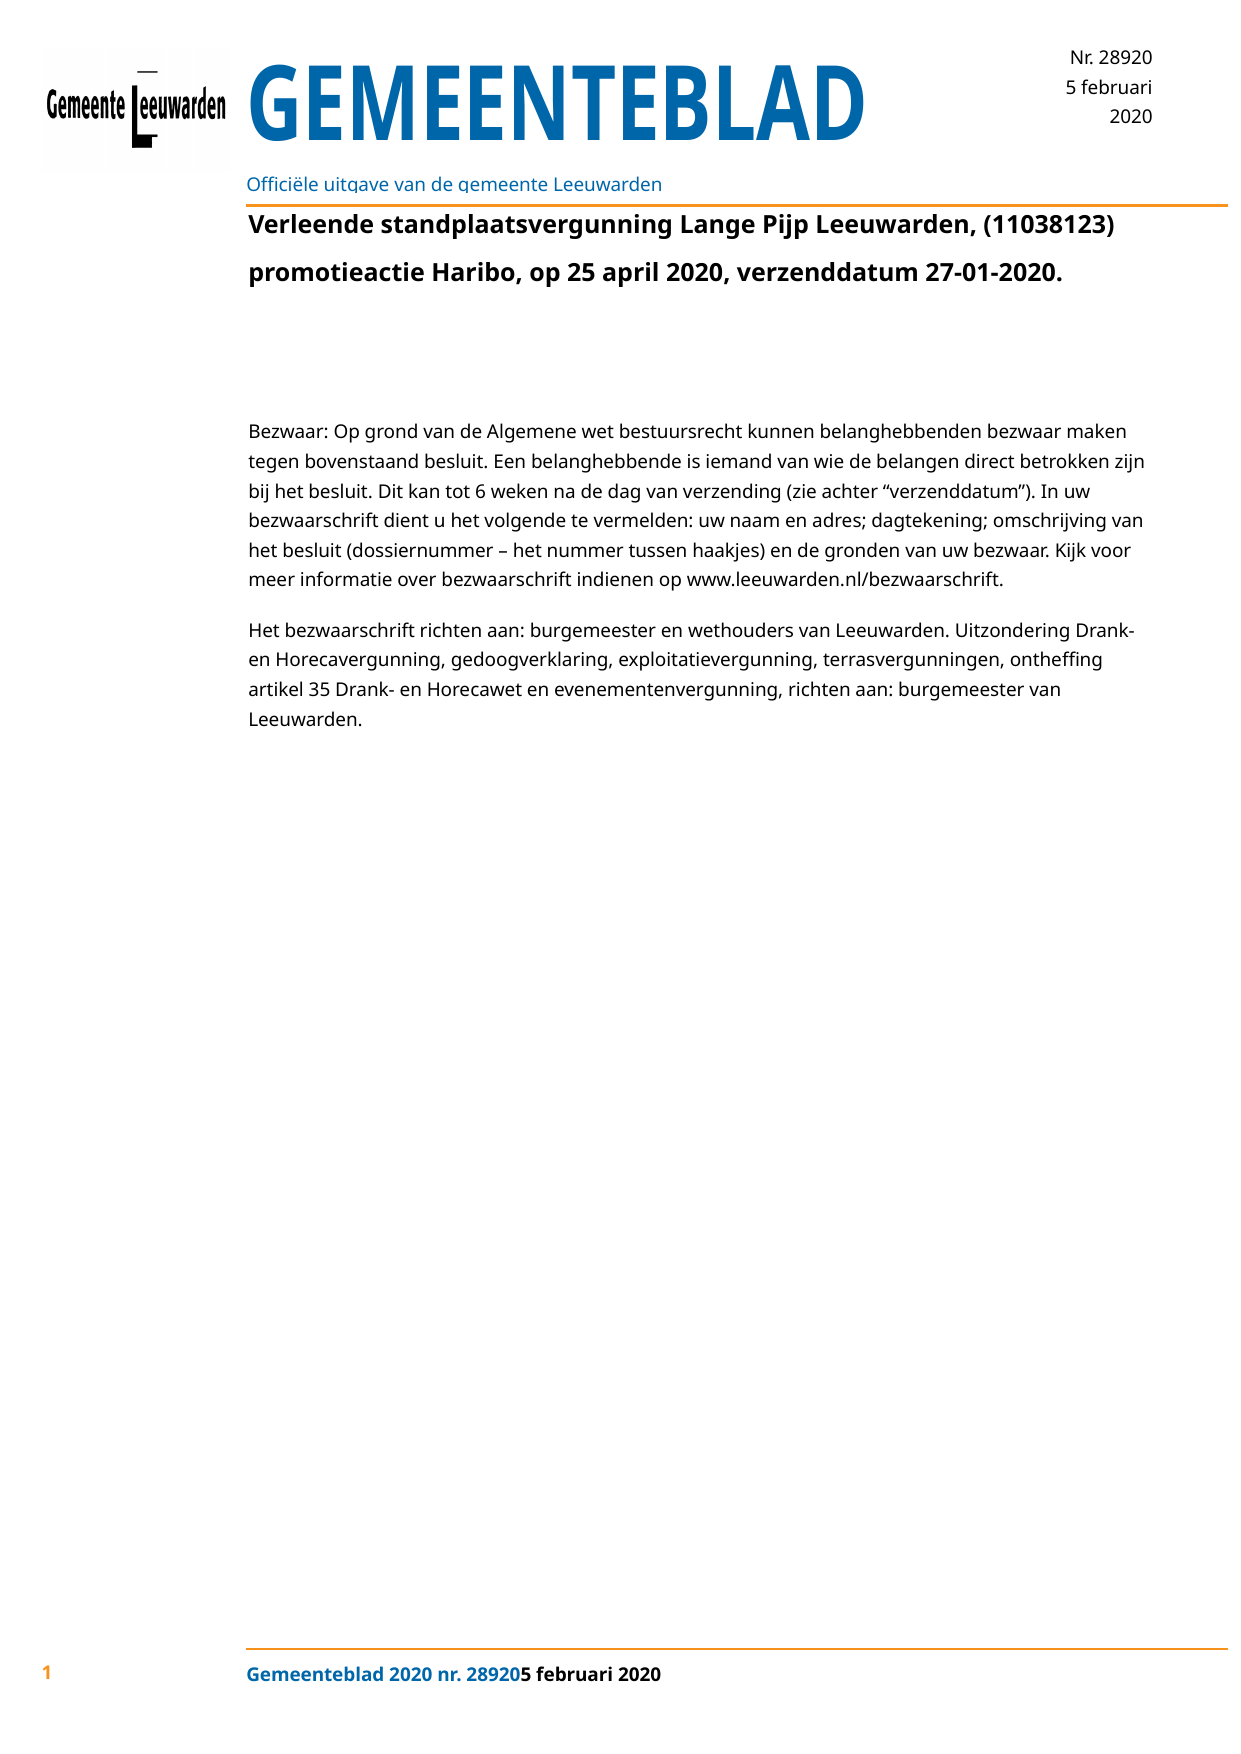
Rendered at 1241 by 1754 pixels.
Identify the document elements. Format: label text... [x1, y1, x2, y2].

picture [41, 47, 231, 172]
text Het bezwaarschrift richten aan: burgemeester en wethouders van Leeuwarden. Uitzondering Drank- en Horecavergunning, gedoogverklaring, exploitatievergunning, terrasvergunningen, ontheffing artikel 35 Drank- en Horecawet en evenementenvergunning, richten aan: burgemeester van Leeuwarden. [248, 617, 1152, 732]
text Verleende standplaatsvergunning Lange Pijp Leeuwarden, (11038123) promotieactie Haribo, op 25 april 2020, verzenddatum 27-01-2020. [248, 207, 1152, 288]
text Bezwaar: Op grond van de Algemene wet bestuursrecht kunnen belanghebbenden bezwaar maken tegen bovenstaand besluit. Een belanghebbende is iemand van wie de belangen direct betrokken zijn bij het besluit. Dit kan tot 6 weken na de dag van verzending (zie achter “verzenddatum”). In uw bezwaarschrift dient u het volgende te vermelden: uw naam en adres; dagtekening; omschrijving van het besluit (dossiernummer – het nummer tussen haakjes) en de gronden van uw bezwaar. Kijk voor meer informatie over bezwaarschrift indienen op www.leeuwarden.nl/bezwaarschrift. [248, 419, 1152, 592]
